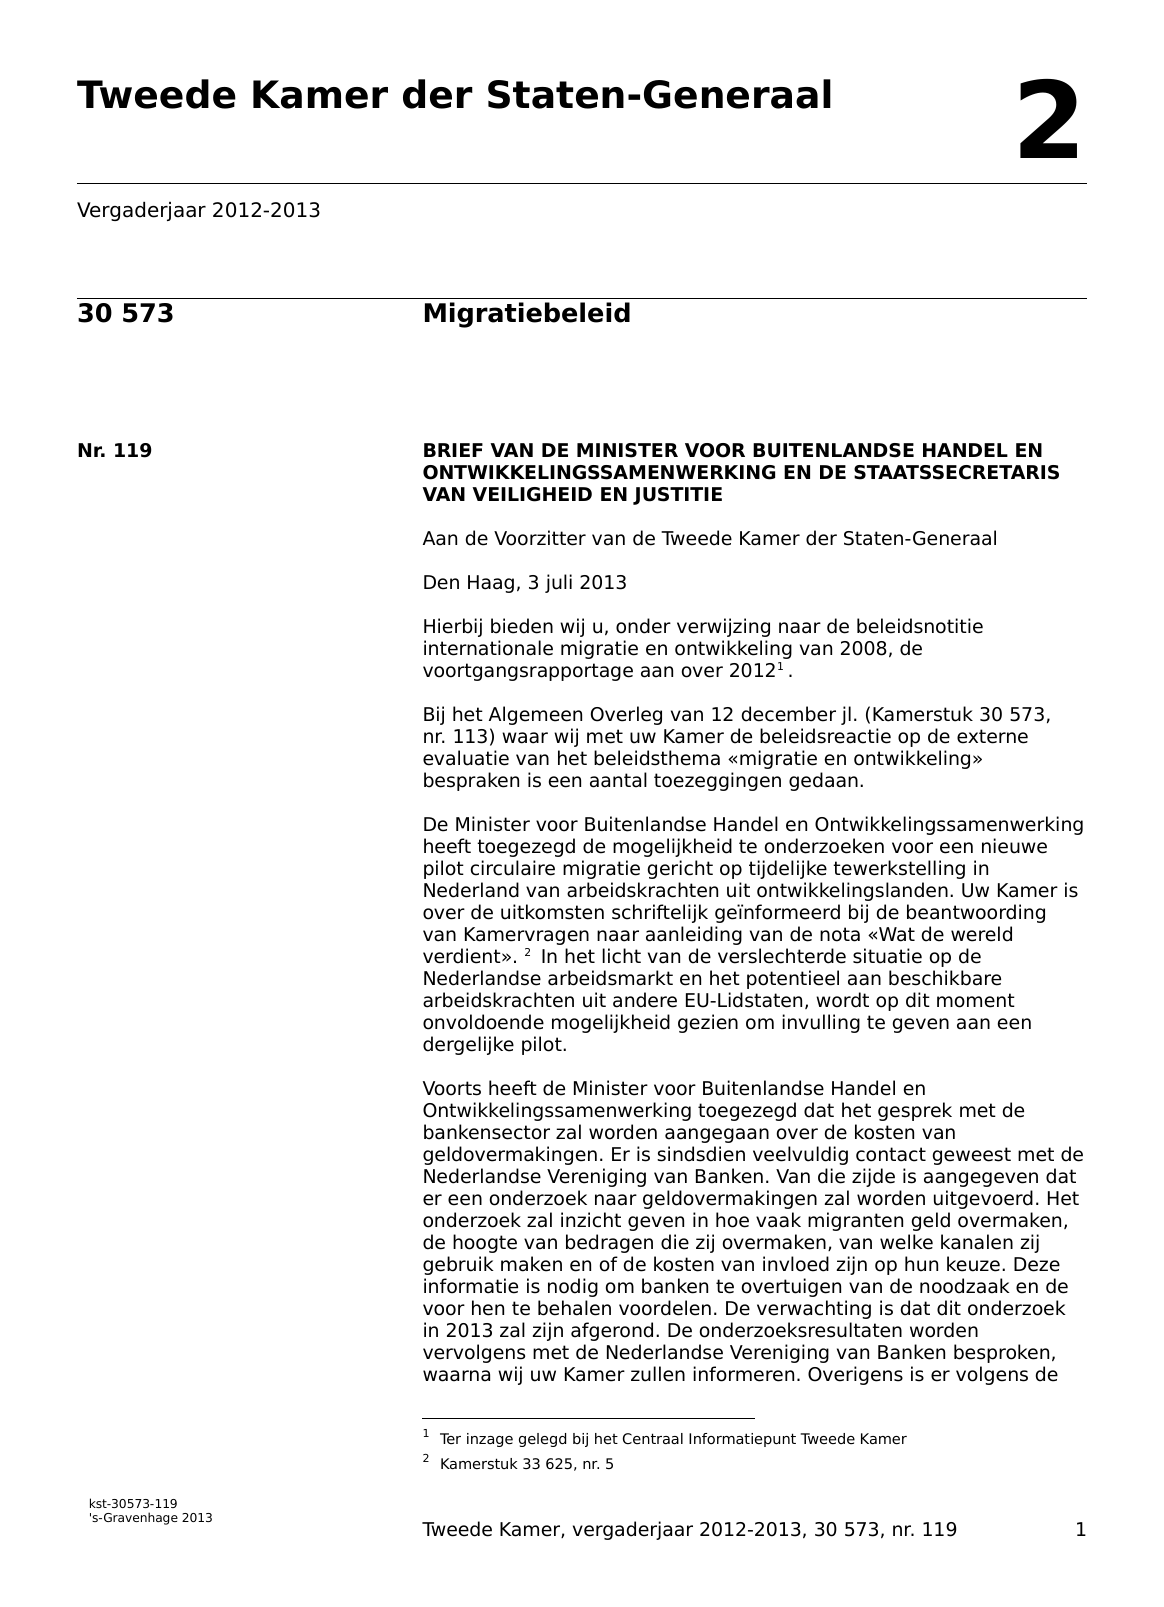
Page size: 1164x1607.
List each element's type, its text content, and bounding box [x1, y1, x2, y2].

text Bij het Algemeen Overleg van 12 december jl. (Kamerstuk 30 573, nr. 113) waar wij met uw Kamer de beleidsreactie op de externe evaluatie van het beleidsthema «migratie en ontwikkeling» bespraken is een aantal toezeggingen gedaan. [422, 704, 1087, 792]
text Aan de Voorzitter van de Tweede Kamer der Staten-Generaal [422, 528, 1087, 550]
text De Minister voor Buitenlandse Handel en Ontwikkelingssamenwerking heeft toegezegd de mogelijkheid te onderzoeken voor een nieuwe pilot circulaire migratie gericht op tijdelijke tewerkstelling in Nederland van arbeidskrachten uit ontwikkelingslanden. Uw Kamer is over de uitkomsten schriftelijk geïnformeerd bij de beantwoording van Kamervragen naar aanleiding van de nota «Wat de wereld verdient». In het licht van de verslechterde situatie op de Nederlandse arbeidsmarkt en het potentieel aan beschikbare arbeidskrachten uit andere EU-Lidstaten, wordt op dit moment onvoldoende mogelijkheid gezien om invulling te geven aan een dergelijke pilot. [422, 814, 1087, 1056]
subtitle 30 573 Migratiebeleid [77, 299, 1087, 329]
text Den Haag, 3 juli 2013 [422, 572, 1087, 594]
subtitle Nr. 119 BRIEF VAN DE MINISTER VOOR BUITENLANDSE HANDEL EN ONTWIKKELINGSSAMENWERKING EN DE STAATSSECRETARIS VAN VEILIGHEID EN JUSTITIE [77, 440, 1087, 506]
text Kamerstuk 33 625, nr. 5 [422, 1452, 1087, 1474]
table_header 2 [886, 59, 1087, 183]
text Ter inzage gelegd bij het Centraal Informatiepunt Tweede Kamer [422, 1427, 1087, 1449]
table_cell Vergaderjaar 2012-2013 [77, 184, 1087, 298]
text Hierbij bieden wij u, onder verwijzing naar de beleidsnotitie internationale migratie en ontwikkeling van 2008, de voortgangsrapportage aan over 2012. [422, 616, 1087, 682]
table_header Tweede Kamer der Staten-Generaal [77, 59, 886, 183]
text kst-30573-119 [88, 1497, 323, 1511]
text 's-Gravenhage 2013 [88, 1511, 323, 1525]
text Voorts heeft de Minister voor Buitenlandse Handel en Ontwikkelingssamenwerking toegezegd dat het gesprek met de bankensector zal worden aangegaan over de kosten van geldovermakingen. Er is sindsdien veelvuldig contact geweest met de Nederlandse Vereniging van Banken. Van die zijde is aangegeven dat er een onderzoek naar geldovermakingen zal worden uitgevoerd. Het onderzoek zal inzicht geven in hoe vaak migranten geld overmaken, de hoogte van bedragen die zij overmaken, van welke kanalen zij gebruik maken en of de kosten van invloed zijn op hun keuze. Deze informatie is nodig om banken te overtuigen van de noodzaak en de voor hen te behalen voordelen. De verwachting is dat dit onderzoek in 2013 zal zijn afgerond. De onderzoeksresultaten worden vervolgens met de Nederlandse Vereniging van Banken besproken, waarna wij uw Kamer zullen informeren. Overigens is er volgens de [422, 1078, 1087, 1386]
